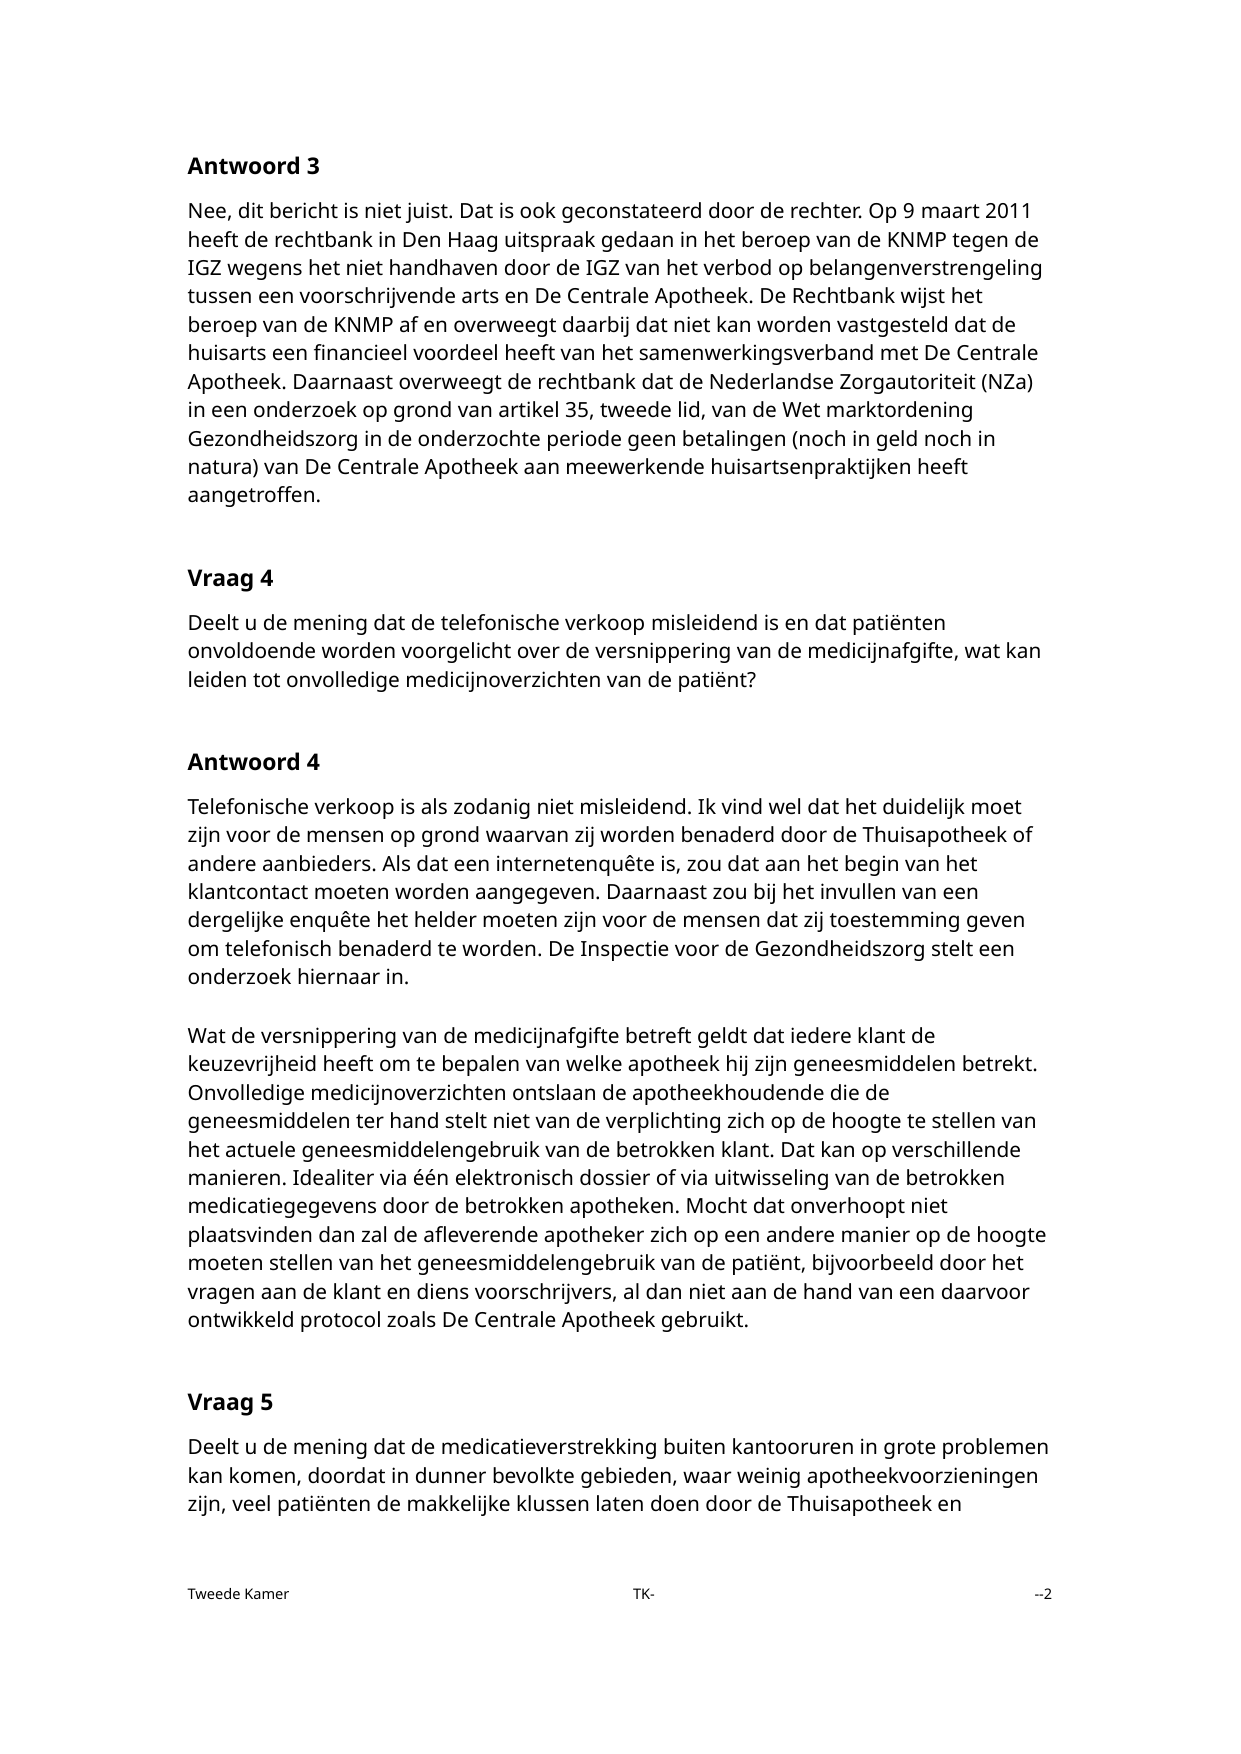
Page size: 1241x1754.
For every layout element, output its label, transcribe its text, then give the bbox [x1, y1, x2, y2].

text Deelt u de mening dat de telefonische verkoop misleidend is en dat patiënten onvoldoende worden voorgelicht over de versnippering van de medicijnafgifte, wat kan leiden tot onvolledige medicijnoverzichten van de patiënt? [187, 608, 1053, 693]
subtitle Antwoord 4 [187, 746, 1053, 777]
text Deelt u de mening dat de medicatieverstrekking buiten kantooruren in grote problemen kan komen, doordat in dunner bevolkte gebieden, waar weinig apotheekvoorzieningen zijn, veel patiënten de makkelijke klussen laten doen door de Thuisapotheek en [187, 1432, 1053, 1518]
text Wat de versnippering van de medicijnafgifte betreft geldt dat iedere klant de keuzevrijheid heeft om te bepalen van welke apotheek hij zijn geneesmiddelen betrekt. Onvolledige medicijnoverzichten ontslaan de apotheekhoudende die de geneesmiddelen ter hand stelt niet van de verplichting zich op de hoogte te stellen van het actuele geneesmiddelengebruik van de betrokken klant. Dat kan op verschillende manieren. Idealiter via één elektronisch dossier of via uitwisseling van de betrokken medicatiegegevens door de betrokken apotheken. Mocht dat onverhoopt niet plaatsvinden dan zal de afleverende apotheker zich op een andere manier op de hoogte moeten stellen van het geneesmiddelengebruik van de patiënt, bijvoorbeeld door het vragen aan de klant en diens voorschrijvers, al dan niet aan de hand van een daarvoor ontwikkeld protocol zoals De Centrale Apotheek gebruikt. [187, 1021, 1053, 1334]
subtitle Vraag 4 [187, 562, 1053, 593]
subtitle Vraag 5 [187, 1386, 1053, 1417]
subtitle Antwoord 3 [187, 150, 1053, 181]
text Nee, dit bericht is niet juist. Dat is ook geconstateerd door de rechter. Op 9 maart 2011 heeft de rechtbank in Den Haag uitspraak gedaan in het beroep van de KNMP tegen de IGZ wegens het niet handhaven door de IGZ van het verbod op belangenverstrengeling tussen een voorschrijvende arts en De Centrale Apotheek. De Rechtbank wijst het beroep van de KNMP af en overweegt daarbij dat niet kan worden vastgesteld dat de huisarts een financieel voordeel heeft van het samenwerkingsverband met De Centrale Apotheek. Daarnaast overweegt de rechtbank dat de Nederlandse Zorgautoriteit (NZa) in een onderzoek op grond van artikel 35, tweede lid, van de Wet marktordening Gezondheidszorg in de onderzochte periode geen betalingen (noch in geld noch in natura) van De Centrale Apotheek aan meewerkende huisartsenpraktijken heeft aangetroffen. [187, 196, 1053, 509]
text Telefonische verkoop is als zodanig niet misleidend. Ik vind wel dat het duidelijk moet zijn voor de mensen op grond waarvan zij worden benaderd door de Thuisapotheek of andere aanbieders. Als dat een internetenquête is, zou dat aan het begin van het klantcontact moeten worden aangegeven. Daarnaast zou bij het invullen van een dergelijke enquête het helder moeten zijn voor de mensen dat zij toestemming geven om telefonisch benaderd te worden. De Inspectie voor de Gezondheidszorg stelt een onderzoek hiernaar in. [187, 792, 1053, 991]
